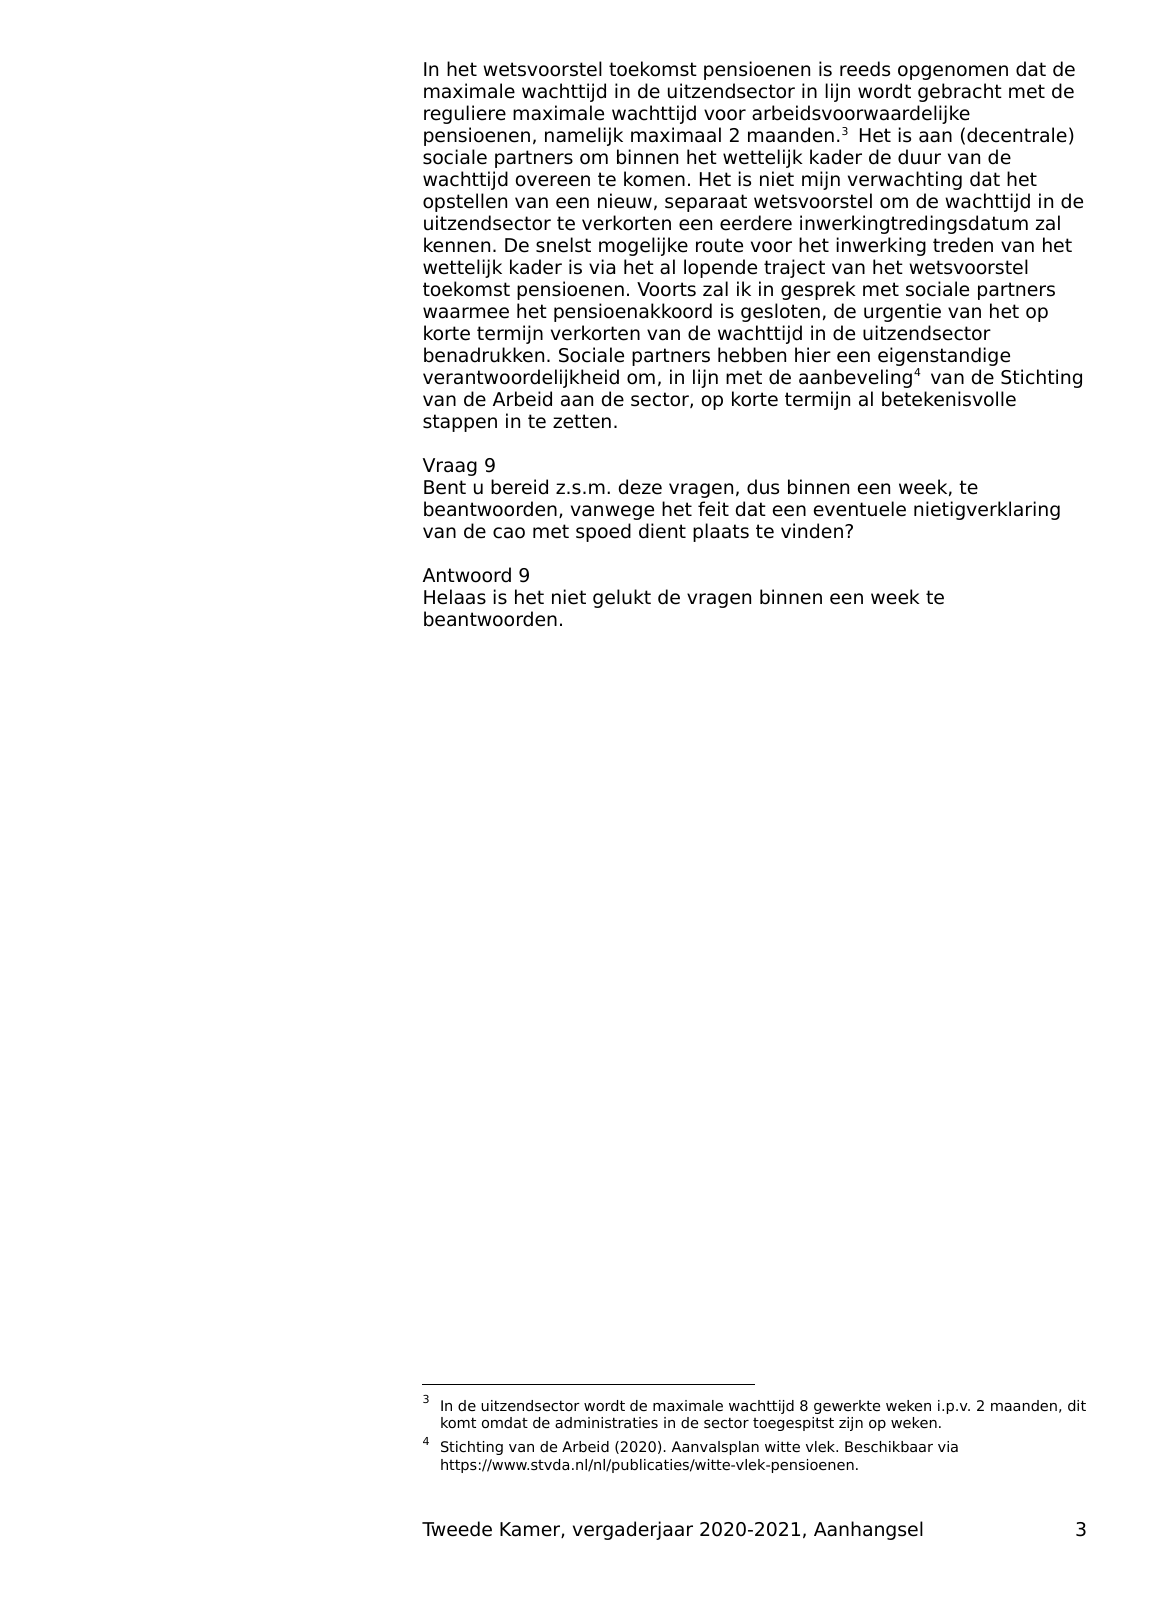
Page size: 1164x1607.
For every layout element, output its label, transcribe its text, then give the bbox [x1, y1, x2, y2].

text Helaas is het niet gelukt de vragen binnen een week te beantwoorden. [422, 587, 1087, 631]
text Vraag 9 [422, 455, 1087, 477]
text In de uitzendsector wordt de maximale wachttijd 8 gewerkte weken i.p.v. 2 maanden, dit komt omdat de administraties in de sector toegespitst zijn op weken. [422, 1393, 1087, 1432]
text Stichting van de Arbeid (2020). Aanvalsplan witte vlek. Beschikbaar via https://www.stvda.nl/nl/publicaties/witte-vlek-pensioenen. [422, 1435, 1087, 1474]
text In het wetsvoorstel toekomst pensioenen is reeds opgenomen dat de maximale wachttijd in de uitzendsector in lijn wordt gebracht met de reguliere maximale wachttijd voor arbeidsvoorwaardelijke pensioenen, namelijk maximaal 2 maanden. Het is aan (decentrale) sociale partners om binnen het wettelijk kader de duur van de wachttijd overeen te komen. Het is niet mijn verwachting dat het opstellen van een nieuw, separaat wetsvoorstel om de wachttijd in de uitzendsector te verkorten een eerdere inwerkingtredingsdatum zal kennen. De snelst mogelijke route voor het inwerking treden van het wettelijk kader is via het al lopende traject van het wetsvoorstel toekomst pensioenen. Voorts zal ik in gesprek met sociale partners waarmee het pensioenakkoord is gesloten, de urgentie van het op korte termijn verkorten van de wachttijd in de uitzendsector benadrukken. Sociale partners hebben hier een eigenstandige verantwoordelijkheid om, in lijn met de aanbeveling van de Stichting van de Arbeid aan de sector, op korte termijn al betekenisvolle stappen in te zetten. [422, 59, 1087, 433]
text Bent u bereid z.s.m. deze vragen, dus binnen een week, te beantwoorden, vanwege het feit dat een eventuele nietigverklaring van de cao met spoed dient plaats te vinden? [422, 477, 1087, 543]
text Antwoord 9 [422, 565, 1087, 587]
